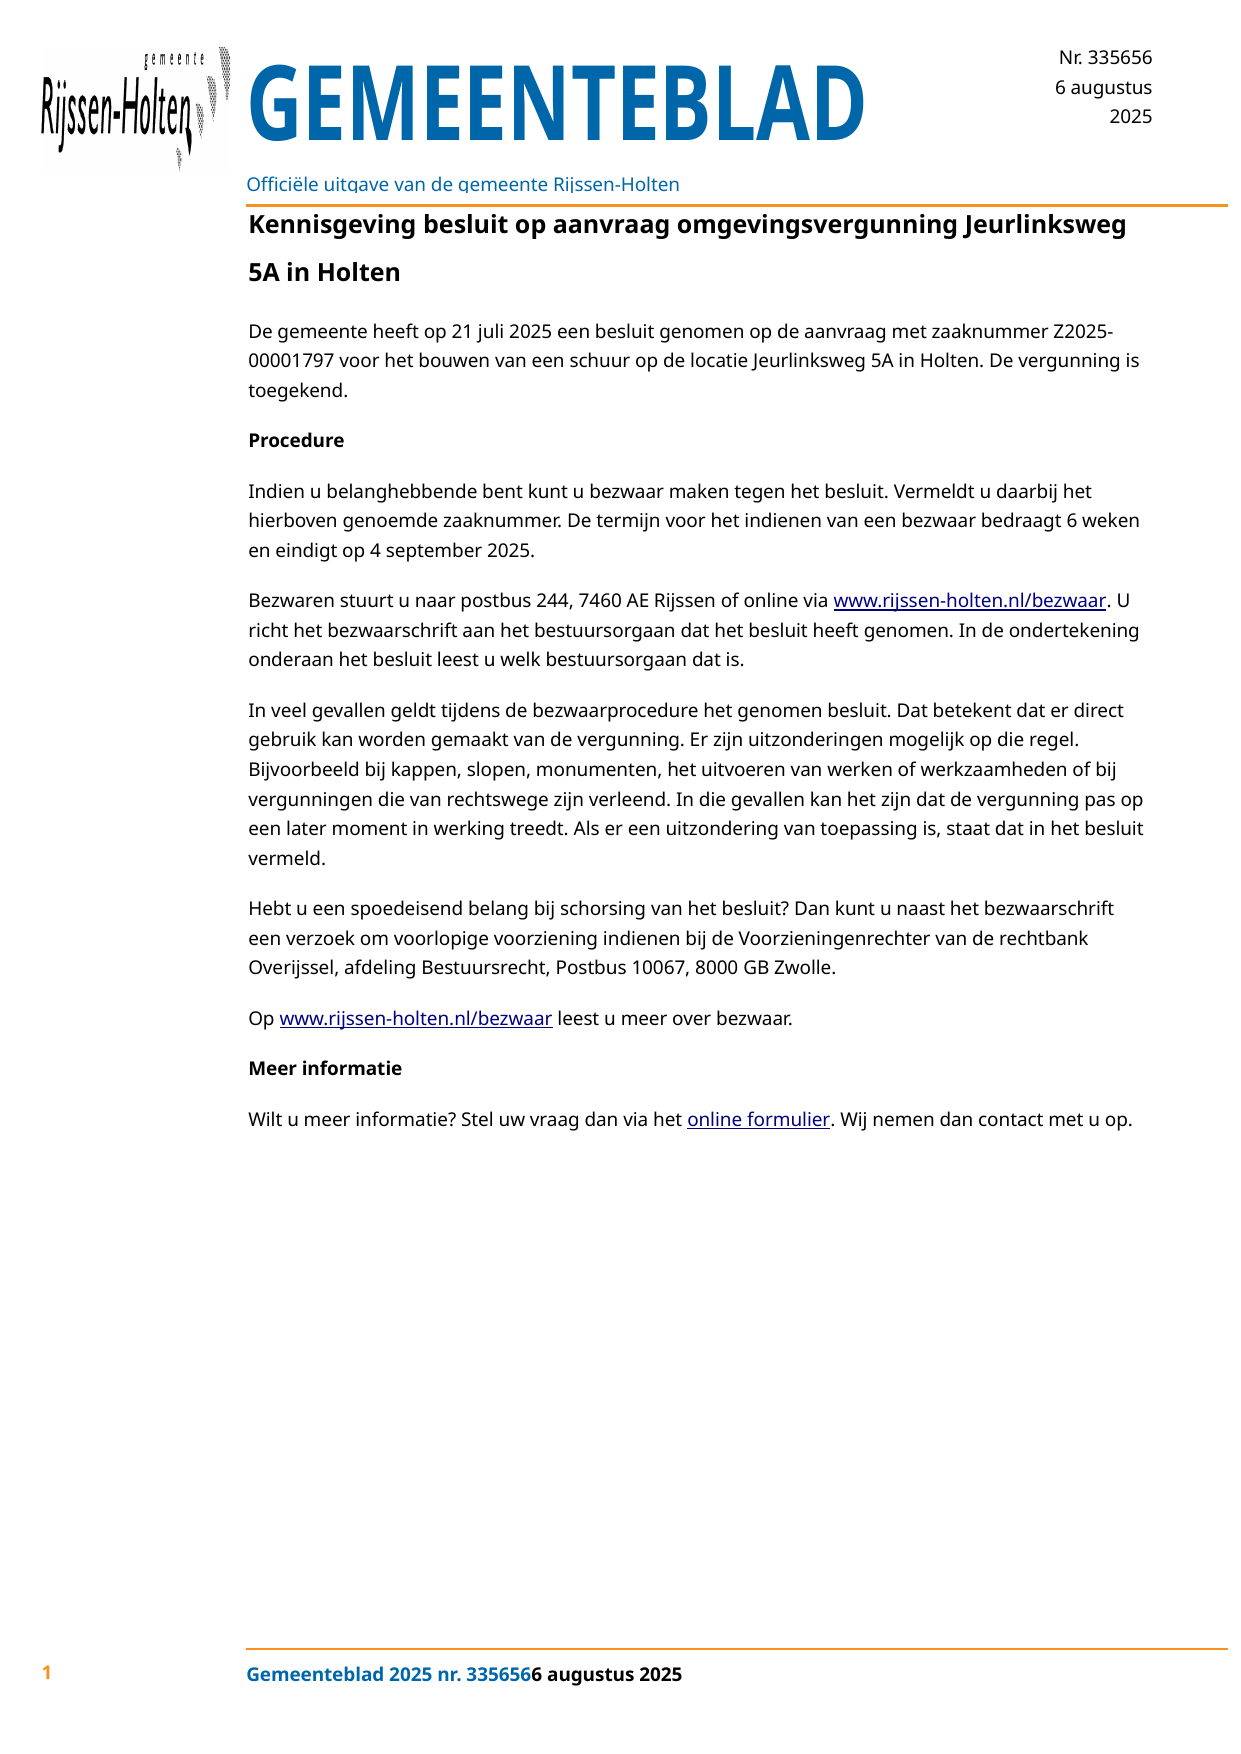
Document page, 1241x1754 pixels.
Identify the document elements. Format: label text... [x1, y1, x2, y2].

text Meer informatie [248, 1055, 1152, 1081]
text In veel gevallen geldt tijdens de bezwaarprocedure het genomen besluit. Dat betekent dat er direct gebruik kan worden gemaakt van de vergunning. Er zijn uitzonderingen mogelijk op die regel. Bijvoorbeeld bij kappen, slopen, monumenten, het uitvoeren van werken of werkzaamheden of bij vergunningen die van rechtswege zijn verleend. In die gevallen kan het zijn dat de vergunning pas op een later moment in werking treedt. Als er een uitzondering van toepassing is, staat dat in het besluit vermeld. [248, 697, 1152, 871]
text Hebt u een spoedeisend belang bij schorsing van het besluit? Dan kunt u naast het bezwaarschrift een verzoek om voorlopige voorziening indienen bij de Voorzieningenrechter van de rechtbank Overijssel, afdeling Bestuursrecht, Postbus 10067, 8000 GB Zwolle. [248, 895, 1152, 980]
picture [41, 47, 231, 172]
text Wilt u meer informatie? Stel uw vraag dan via het online formulier. Wij nemen dan contact met u op. [248, 1106, 1152, 1132]
text Procedure [248, 427, 1152, 453]
text Op www.rijssen-holten.nl/bezwaar leest u meer over bezwaar. [248, 1005, 1152, 1031]
text De gemeente heeft op 21 juli 2025 een besluit genomen op de aanvraag met zaaknummer Z2025-00001797 voor het bouwen van een schuur op de locatie Jeurlinksweg 5A in Holten. De vergunning is toegekend. [248, 318, 1152, 403]
text Kennisgeving besluit op aanvraag omgevingsvergunning Jeurlinksweg 5A in Holten [248, 207, 1152, 288]
text Bezwaren stuurt u naar postbus 244, 7460 AE Rijssen of online via www.rijssen-holten.nl/bezwaar. U richt het bezwaarschrift aan het bestuursorgaan dat het besluit heeft genomen. In de ondertekening onderaan het besluit leest u welk bestuursorgaan dat is. [248, 587, 1152, 672]
text Indien u belanghebbende bent kunt u bezwaar maken tegen het besluit. Vermeldt u daarbij het hierboven genoemde zaaknummer. De termijn voor het indienen van een bezwaar bedraagt 6 weken en eindigt op 4 september 2025. [248, 478, 1152, 563]
